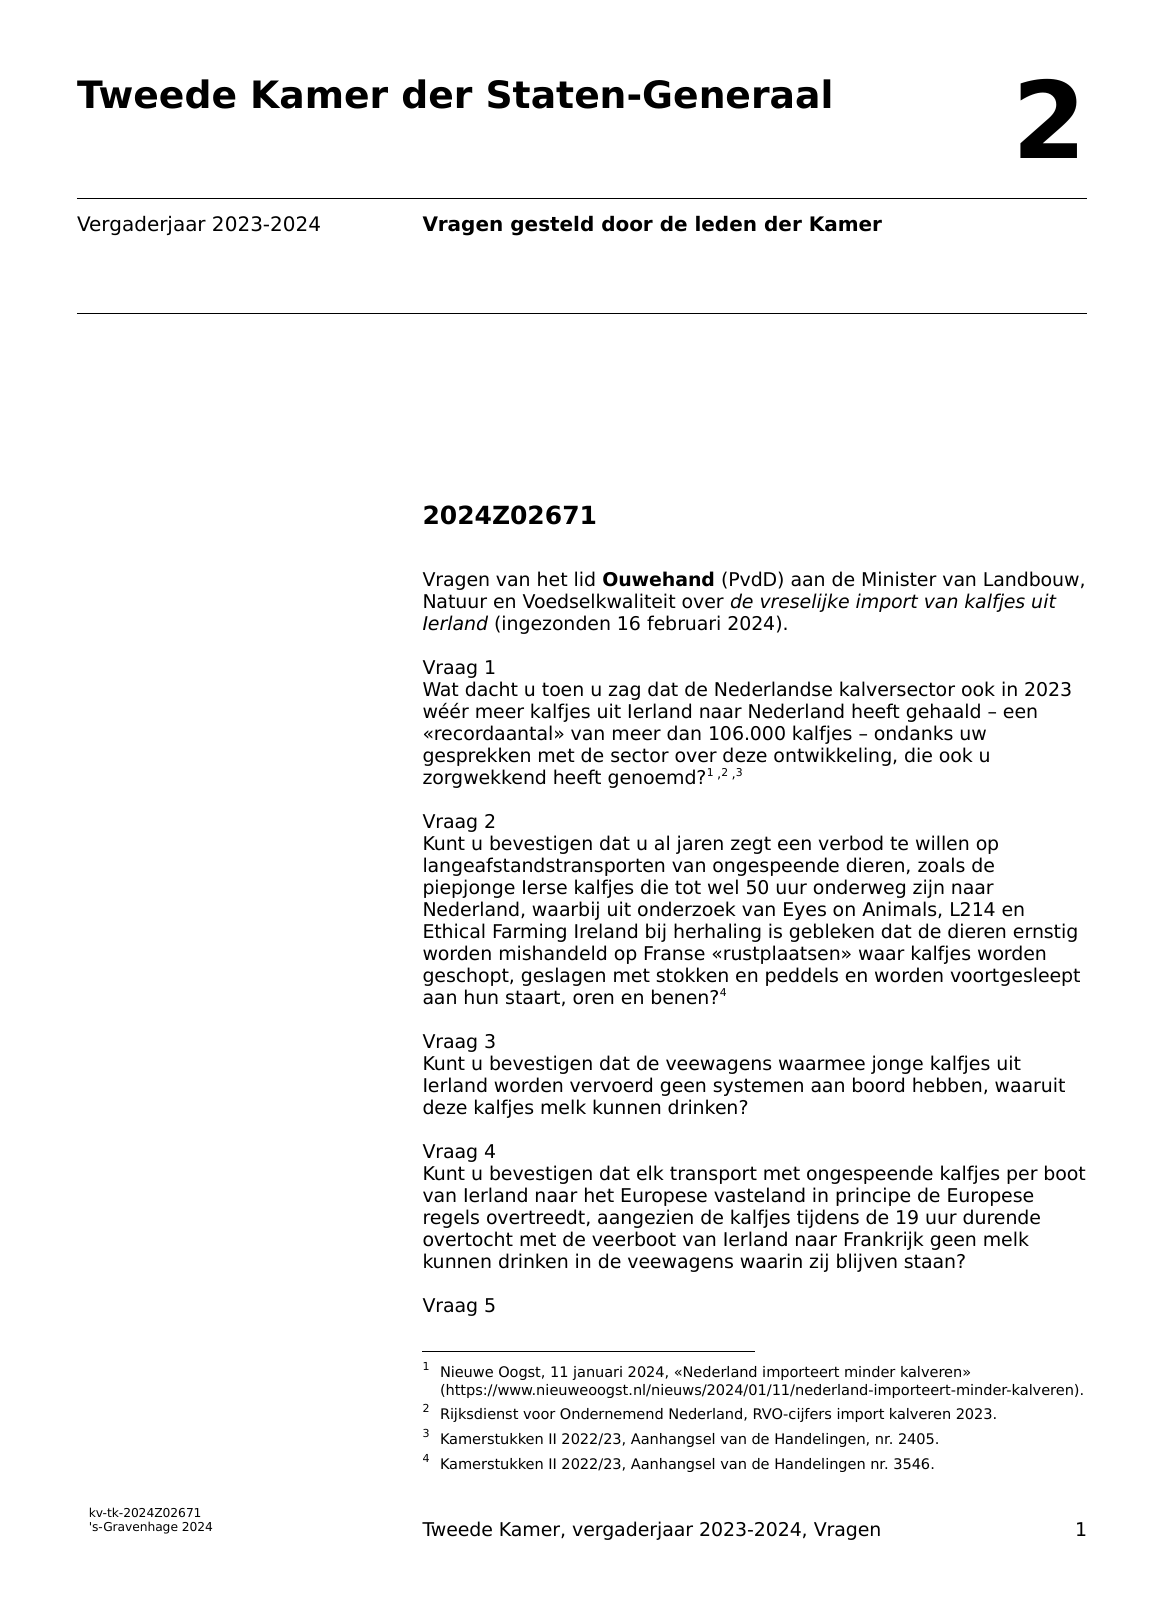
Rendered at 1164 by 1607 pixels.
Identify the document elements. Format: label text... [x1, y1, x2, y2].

text 's-Gravenhage 2024 [88, 1520, 323, 1534]
table_cell Vergaderjaar 2023-2024 [77, 199, 422, 313]
text Vragen van het lid Ouwehand (PvdD) aan de Minister van Landbouw, Natuur en Voedselkwaliteit over de vreselijke import van kalfjes uit Ierland (ingezonden 16 februari 2024). [422, 569, 1087, 635]
text kv-tk-2024Z02671 [88, 1506, 323, 1520]
text Nieuwe Oogst, 11 januari 2024, «Nederland importeert minder kalveren» (https://www.nieuweoogst.nl/nieuws/2024/01/11/nederland-importeert-minder-kalveren). [422, 1360, 1087, 1399]
text Wat dacht u toen u zag dat de Nederlandse kalversector ook in 2023 wéér meer kalfjes uit Ierland naar Nederland heeft gehaald – een «recordaantal» van meer dan 106.000 kalfjes – ondanks uw gesprekken met de sector over deze ontwikkeling, die ook u zorgwekkend heeft genoemd?,, [422, 679, 1087, 789]
text Vraag 3 [422, 1031, 1087, 1053]
table_header 2 [886, 59, 1087, 198]
text Vraag 5 [422, 1295, 1087, 1317]
text Kunt u bevestigen dat elk transport met ongespeende kalfjes per boot van Ierland naar het Europese vasteland in principe de Europese regels overtreedt, aangezien de kalfjes tijdens de 19 uur durende overtocht met de veerboot van Ierland naar Frankrijk geen melk kunnen drinken in de veewagens waarin zij blijven staan? [422, 1163, 1087, 1273]
text Kamerstukken II 2022/23, Aanhangsel van de Handelingen nr. 3546. [422, 1452, 1087, 1474]
text Kunt u bevestigen dat de veewagens waarmee jonge kalfjes uit Ierland worden vervoerd geen systemen aan boord hebben, waaruit deze kalfjes melk kunnen drinken? [422, 1053, 1087, 1119]
text Rijksdienst voor Ondernemend Nederland, RVO-cijfers import kalveren 2023. [422, 1402, 1087, 1424]
text Kunt u bevestigen dat u al jaren zegt een verbod te willen op langeafstandstransporten van ongespeende dieren, zoals de piepjonge Ierse kalfjes die tot wel 50 uur onderweg zijn naar Nederland, waarbij uit onderzoek van Eyes on Animals, L214 en Ethical Farming Ireland bij herhaling is gebleken dat de dieren ernstig worden mishandeld op Franse «rustplaatsen» waar kalfjes worden geschopt, geslagen met stokken en peddels en worden voortgesleept aan hun staart, oren en benen? [422, 833, 1087, 1009]
text Kamerstukken II 2022/23, Aanhangsel van de Handelingen, nr. 2405. [422, 1427, 1087, 1449]
text Vraag 1 [422, 657, 1087, 679]
text Vraag 2 [422, 811, 1087, 833]
table_cell Vragen gesteld door de leden der Kamer [422, 199, 1087, 313]
text Vraag 4 [422, 1141, 1087, 1163]
table_header Tweede Kamer der Staten-Generaal [77, 59, 886, 198]
text 2024Z02671 [422, 501, 1087, 531]
